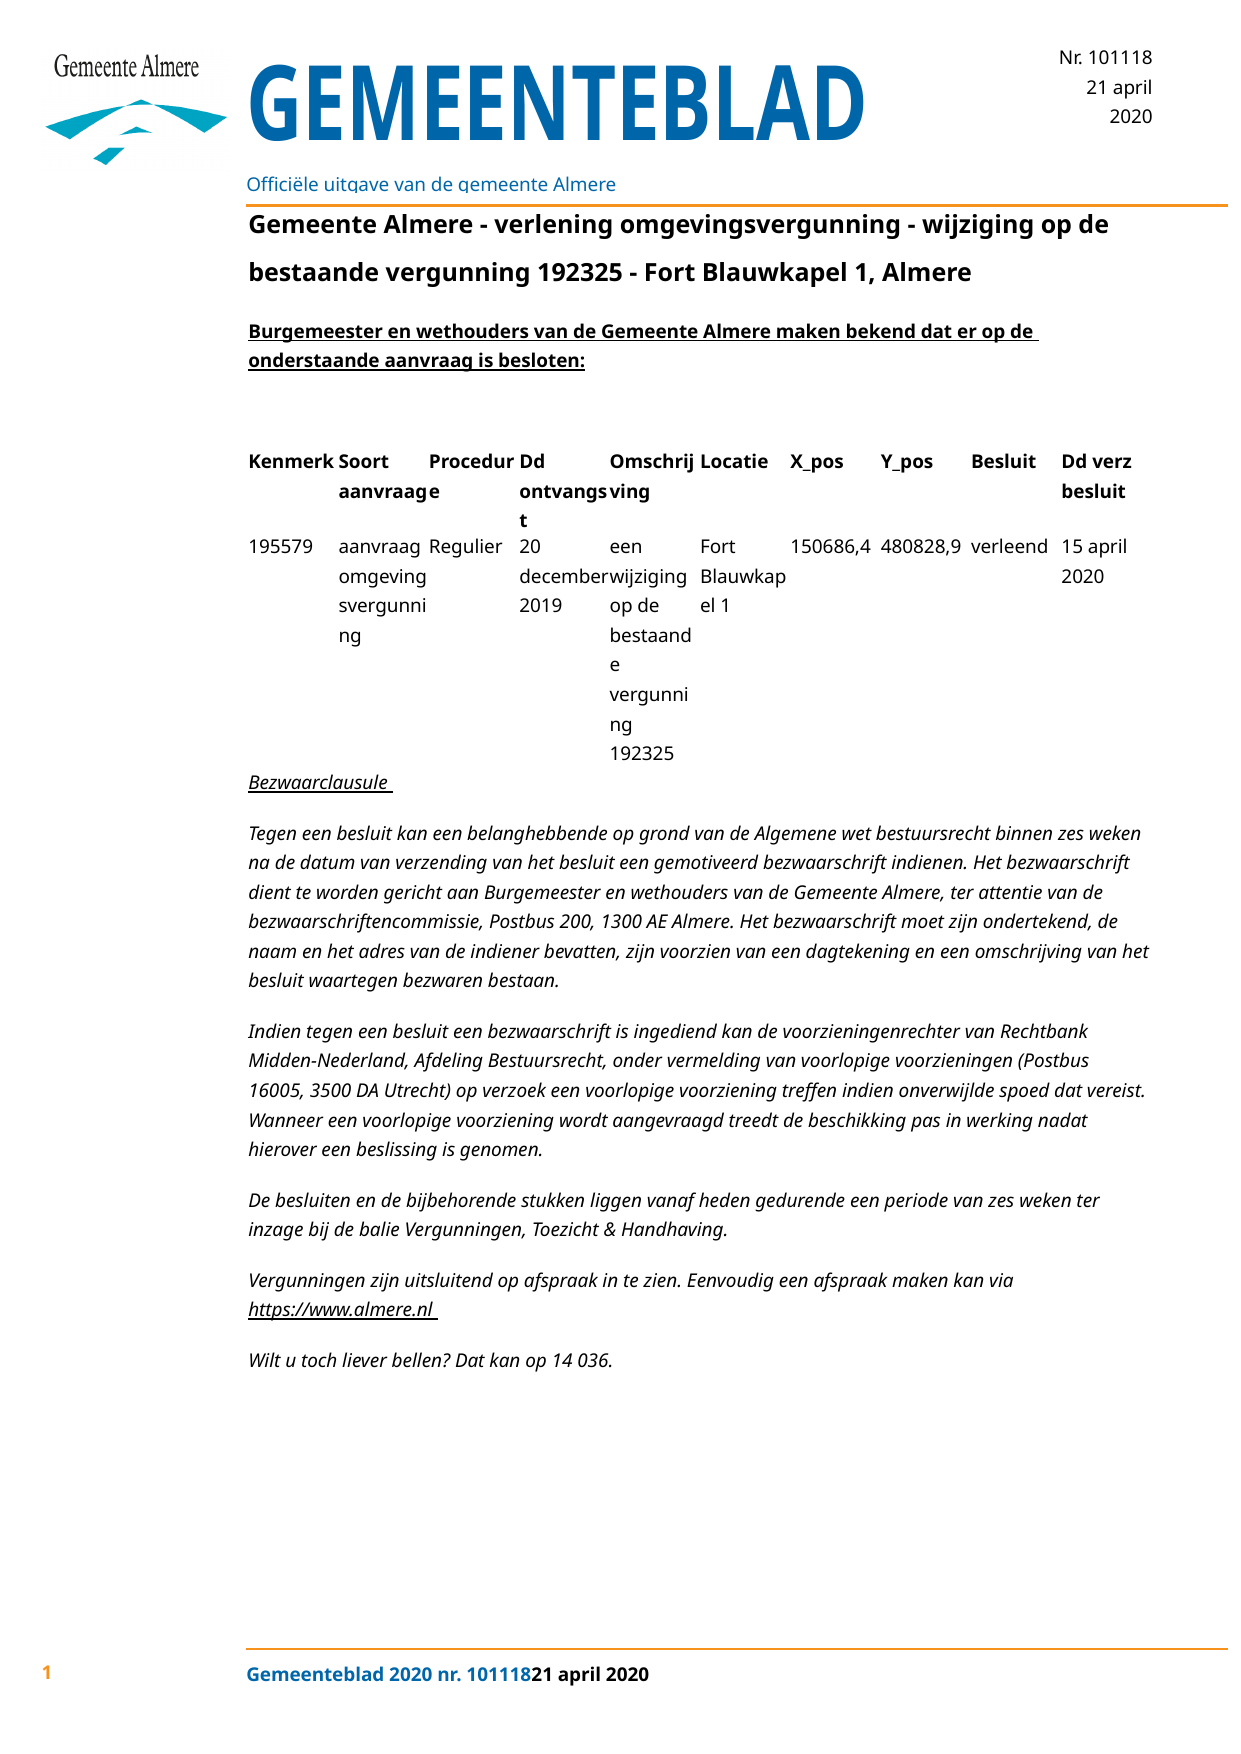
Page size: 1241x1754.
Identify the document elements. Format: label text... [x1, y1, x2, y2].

table_header Besluit [971, 449, 1061, 533]
table_header X_pos [790, 449, 881, 533]
table_header Procedure [429, 449, 519, 533]
table_header Kenmerk [248, 449, 338, 533]
text Tegen een besluit kan een belanghebbende op grond van de Algemene wet bestuursrecht binnen zes weken na de datum van verzending van het besluit een gemotiveerd bezwaarschrift indienen. Het bezwaarschrift dient te worden gericht aan Burgemeester en wethouders van de Gemeente Almere, ter attentie van de bezwaarschriftencommissie, Postbus 200, 1300 AE Almere. Het bezwaarschrift moet zijn ondertekend, de naam en het adres van de indiener bevatten, zijn voorzien van een dagtekening en een omschrijving van het besluit waartegen bezwaren bestaan. [248, 820, 1152, 993]
text Burgemeester en wethouders van de Gemeente Almere maken bekend dat er op de onderstaande aanvraag is besloten: [248, 318, 1152, 373]
text Gemeente Almere - verlening omgevingsvergunning - wijziging op de bestaande vergunning 192325 - Fort Blauwkapel 1, Almere [248, 207, 1152, 288]
table_header Dd ontvangst [519, 449, 609, 533]
table_header Locatie [700, 449, 790, 533]
table_header Dd verz besluit [1061, 449, 1152, 533]
table_cell verleend [971, 533, 1061, 766]
table_header Y_pos [881, 449, 971, 533]
table_cell 20 december 2019 [519, 533, 609, 766]
text De besluiten en de bijbehorende stukken liggen vanaf heden gedurende een periode van zes weken ter inzage bij de balie Vergunningen, Toezicht & Handhaving. [248, 1187, 1152, 1242]
table_cell Regulier [429, 533, 519, 766]
table_cell aanvraag omgevingsvergunning [338, 533, 429, 766]
table_cell 195579 [248, 533, 338, 766]
table_cell 480828,9 [881, 533, 971, 766]
text Vergunningen zijn uitsluitend op afspraak in te zien. Eenvoudig een afspraak maken kan via https://www.almere.nl [248, 1267, 1152, 1322]
text Wilt u toch liever bellen? Dat kan op 14 036. [248, 1347, 1152, 1373]
table_cell een wijziging op de bestaande vergunning 192325 [609, 533, 700, 766]
table_cell 150686,4 [790, 533, 881, 766]
table_cell 15 april 2020 [1061, 533, 1152, 766]
table_cell Fort Blauwkapel 1 [700, 533, 790, 766]
table_header Omschrijving [609, 449, 700, 533]
text Bezwaarclausule [248, 769, 1152, 795]
table_header Soort aanvraag [338, 449, 429, 533]
picture [41, 47, 231, 172]
text Indien tegen een besluit een bezwaarschrift is ingediend kan de voorzieningenrechter van Rechtbank Midden-Nederland, Afdeling Bestuursrecht, onder vermelding van voorlopige voorzieningen (Postbus 16005, 3500 DA Utrecht) op verzoek een voorlopige voorziening treffen indien onverwijlde spoed dat vereist. Wanneer een voorlopige voorziening wordt aangevraagd treedt de beschikking pas in werking nadat hierover een beslissing is genomen. [248, 1018, 1152, 1162]
